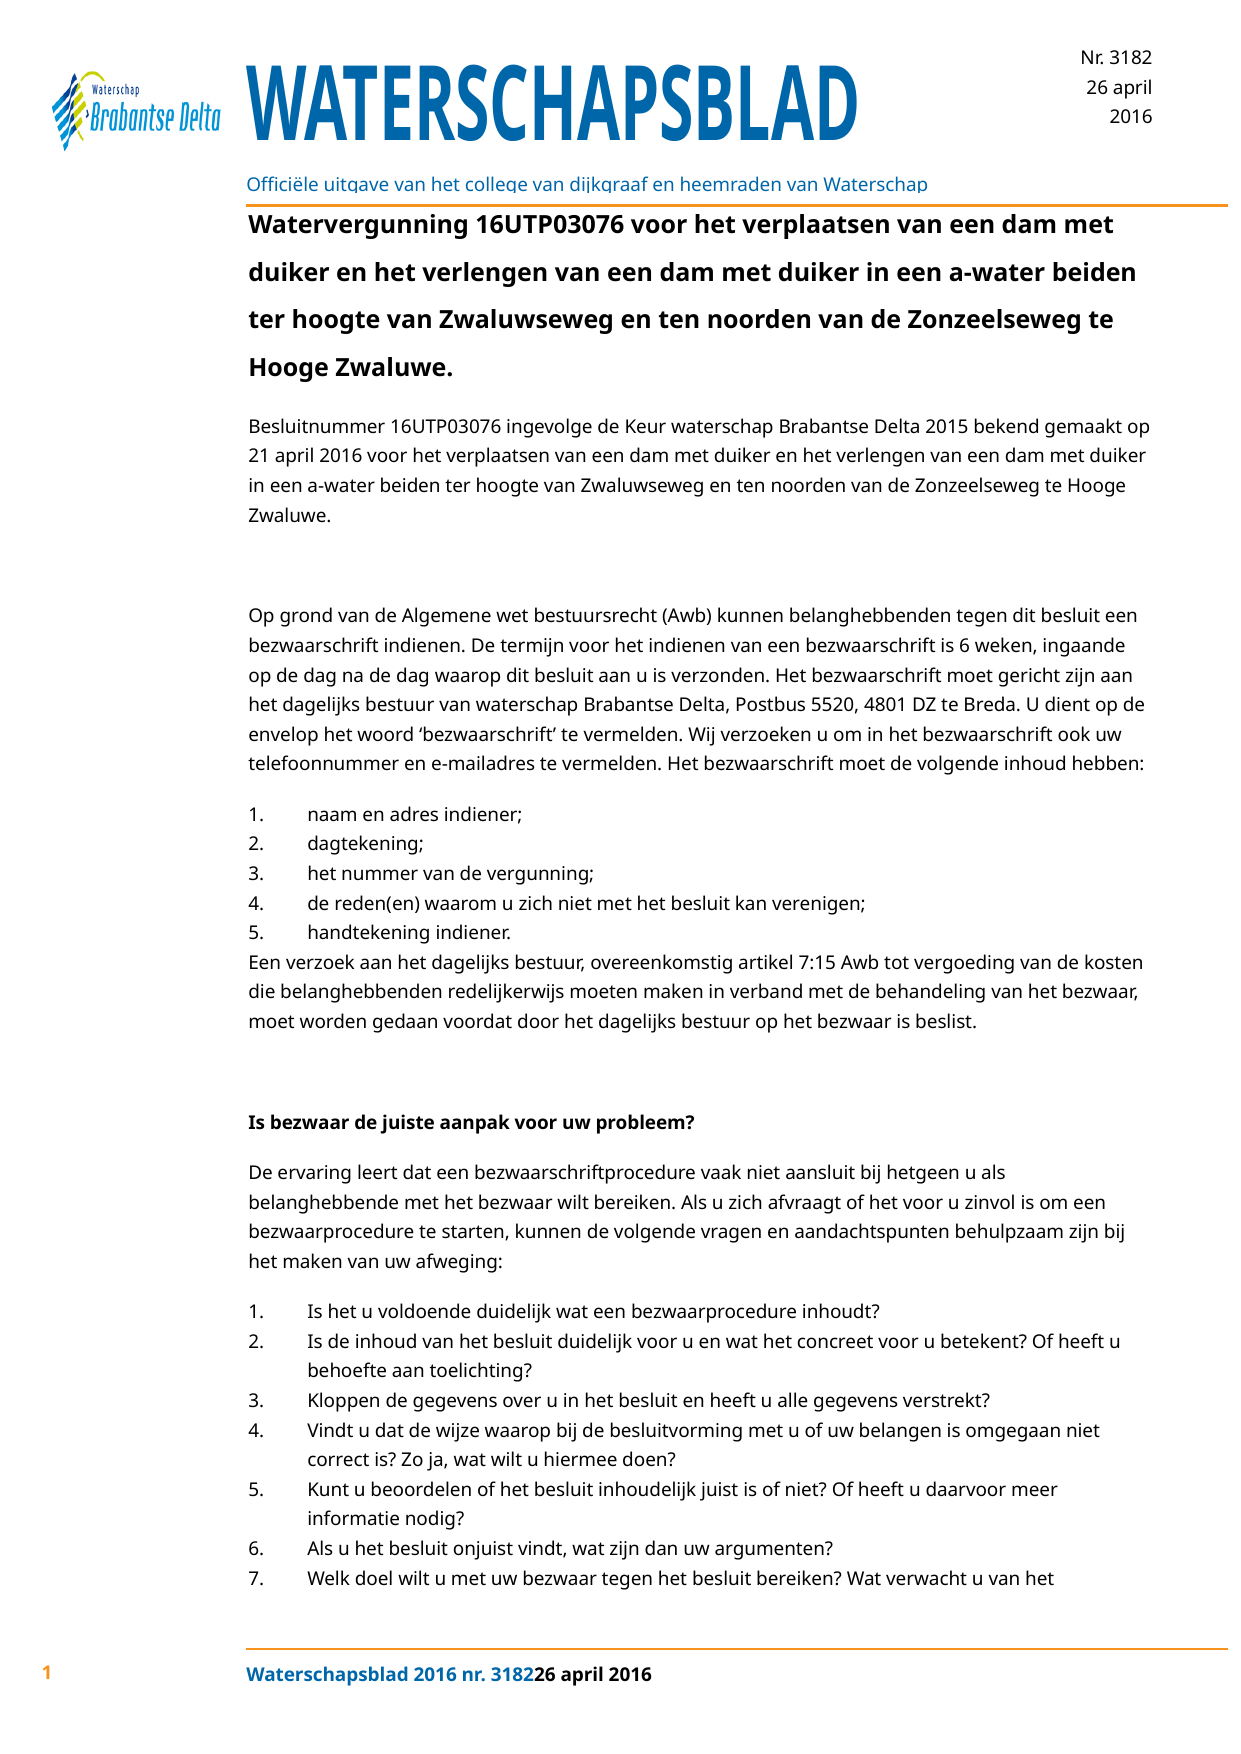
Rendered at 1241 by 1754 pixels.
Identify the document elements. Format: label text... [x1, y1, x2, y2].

list het nummer van de vergunning; [248, 860, 1152, 886]
list handtekening indiener. [248, 919, 1152, 945]
list Als u het besluit onjuist vindt, wat zijn dan uw argumenten? [248, 1535, 1152, 1561]
list Vindt u dat de wijze waarop bij de besluitvorming met u of uw belangen is omgegaan niet correct is? Zo ja, wat wilt u hiermee doen? [248, 1417, 1152, 1472]
list de reden(en) waarom u zich niet met het besluit kan verenigen; [248, 890, 1152, 916]
text De ervaring leert dat een bezwaarschriftprocedure vaak niet aansluit bij hetgeen u als belanghebbende met het bezwaar wilt bereiken. Als u zich afvraagt of het voor u zinvol is om een bezwaarprocedure te starten, kunnen de volgende vragen en aandachtspunten behulpzaam zijn bij het maken van uw afweging: [248, 1159, 1152, 1274]
list naam en adres indiener; [248, 801, 1152, 827]
picture [41, 47, 231, 172]
list Kunt u beoordelen of het besluit inhoudelijk juist is of niet? Of heeft u daarvoor meer informatie nodig? [248, 1476, 1152, 1531]
list Kloppen de gegevens over u in het besluit en heeft u alle gegevens verstrekt? [248, 1387, 1152, 1413]
text Op grond van de Algemene wet bestuursrecht (Awb) kunnen belanghebbenden tegen dit besluit een bezwaarschrift indienen. De termijn voor het indienen van een bezwaarschrift is 6 weken, ingaande op de dag na de dag waarop dit besluit aan u is verzonden. Het bezwaarschrift moet gericht zijn aan het dagelijks bestuur van waterschap Brabantse Delta, Postbus 5520, 4801 DZ te Breda. U dient op de envelop het woord ‘bezwaarschrift’ te vermelden. Wij verzoeken u om in het bezwaarschrift ook uw telefoonnummer en e‑mailadres te vermelden. Het bezwaarschrift moet de volgende inhoud hebben: [248, 603, 1152, 776]
list Is de inhoud van het besluit duidelijk voor u en wat het concreet voor u betekent? Of heeft u behoefte aan toelichting? [248, 1328, 1152, 1383]
text Is bezwaar de juiste aanpak voor uw probleem? [248, 1109, 1152, 1135]
text Watervergunning 16UTP03076 voor het verplaatsen van een dam met duiker en het verlengen van een dam met duiker in een a-water beiden ter hoogte van Zwaluwseweg en ten noorden van de Zonzeelseweg te Hooge Zwaluwe. [248, 207, 1152, 384]
text Een verzoek aan het dagelijks bestuur, overeenkomstig artikel 7:15 Awb tot vergoeding van de kosten die belanghebbenden redelijkerwijs moeten maken in verband met de behandeling van het bezwaar, moet worden gedaan voordat door het dagelijks bestuur op het bezwaar is beslist. [248, 949, 1152, 1034]
list dagtekening; [248, 831, 1152, 856]
list Welk doel wilt u met uw bezwaar tegen het besluit bereiken? Wat verwacht u van het [248, 1565, 1152, 1591]
list Is het u voldoende duidelijk wat een bezwaarprocedure inhoudt? [248, 1298, 1152, 1324]
text Besluitnummer 16UTP03076 ingevolge de Keur waterschap Brabantse Delta 2015 bekend gemaakt op 21 april 2016 voor het verplaatsen van een dam met duiker en het verlengen van een dam met duiker in een a-water beiden ter hoogte van Zwaluwseweg en ten noorden van de Zonzeelseweg te Hooge Zwaluwe. [248, 413, 1152, 528]
